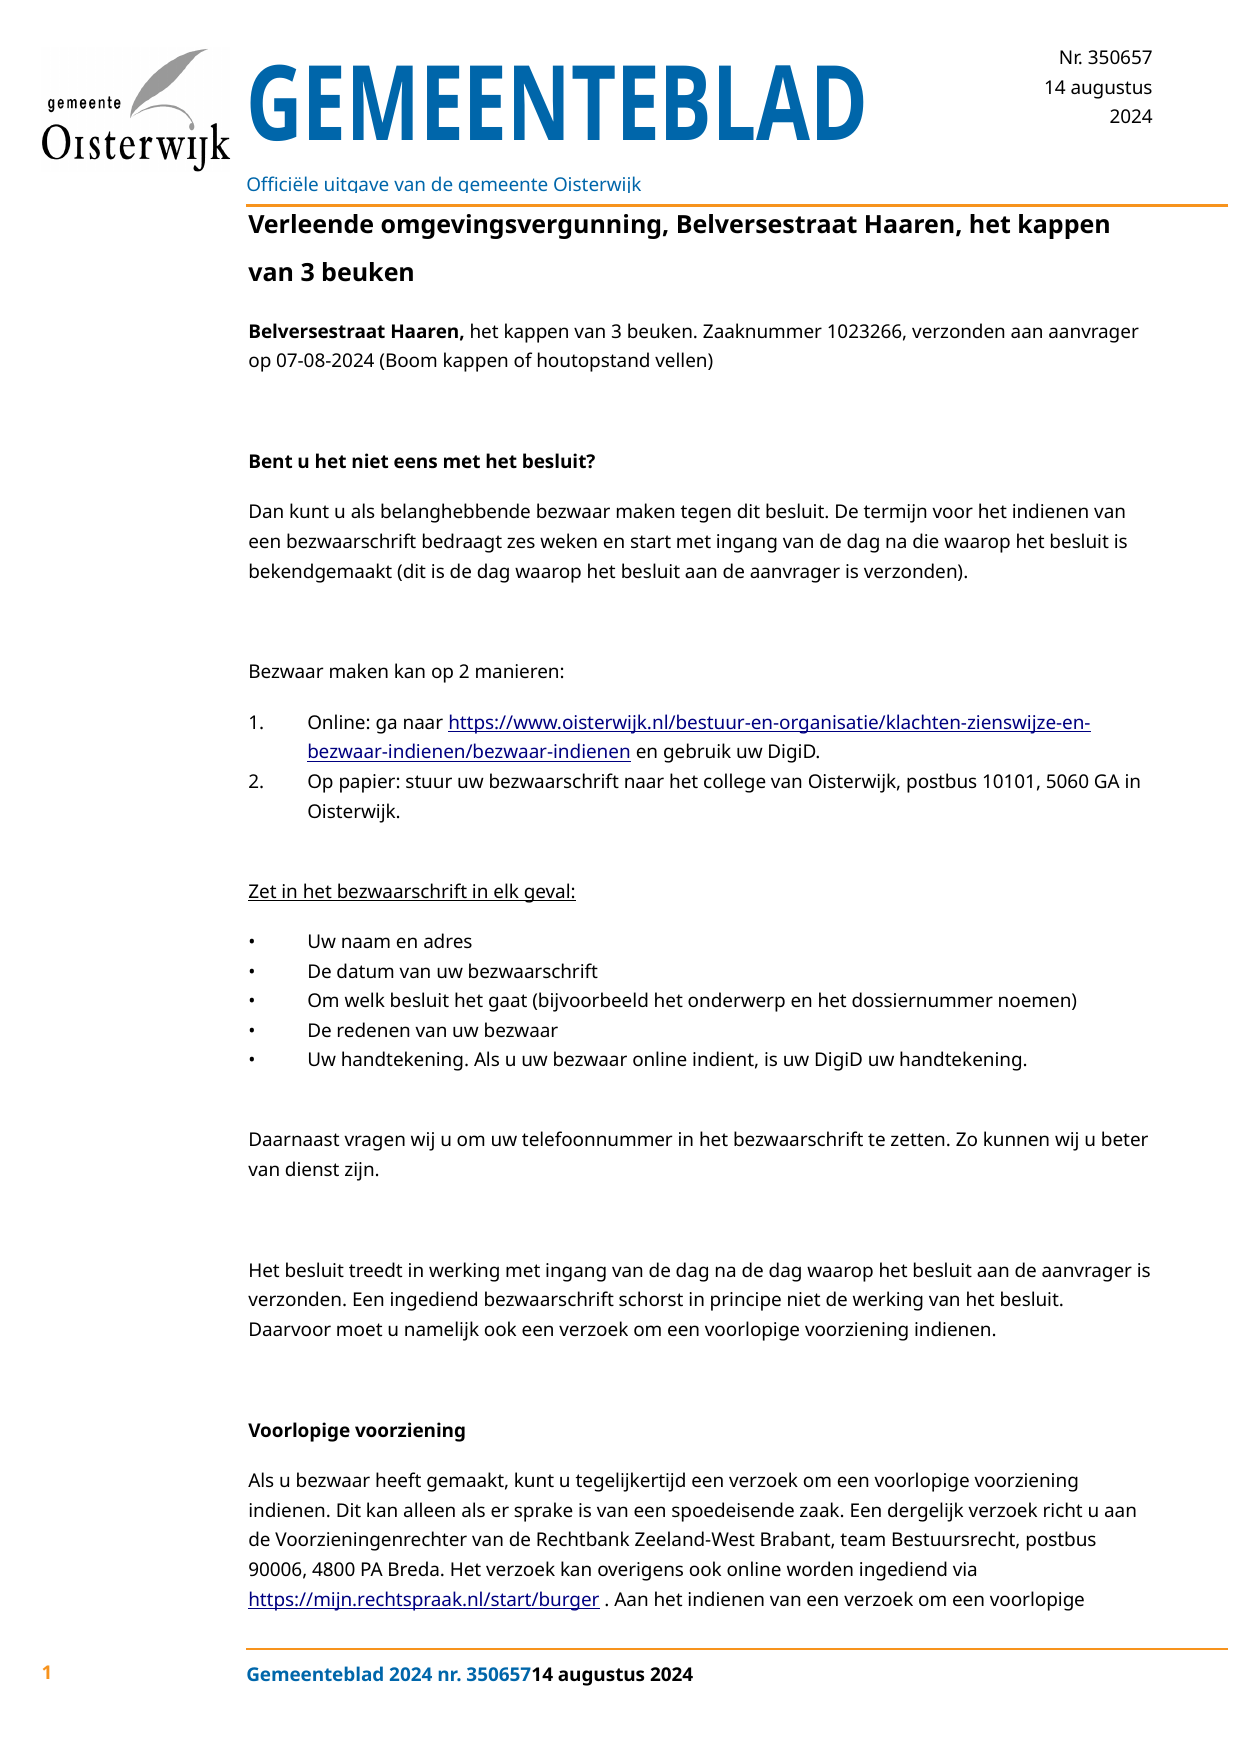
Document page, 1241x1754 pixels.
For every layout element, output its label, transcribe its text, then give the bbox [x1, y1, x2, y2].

picture [41, 47, 231, 172]
list Uw handtekening. Als u uw bezwaar online indient, is uw DigiD uw handtekening. [248, 1047, 1152, 1072]
text Het besluit treedt in werking met ingang van de dag na de dag waarop het besluit aan de aanvrager is verzonden. Een ingediend bezwaarschrift schorst in principe niet de werking van het besluit. Daarvoor moet u namelijk ook een verzoek om een voorlopige voorziening indienen. [248, 1257, 1152, 1342]
list De datum van uw bezwaarschrift [248, 958, 1152, 984]
text Voorlopige voorziening [248, 1417, 1152, 1443]
text Dan kunt u als belanghebbende bezwaar maken tegen dit besluit. De termijn voor het indienen van een bezwaarschrift bedraagt zes weken en start met ingang van de dag na die waarop het besluit is bekendgemaakt (dit is de dag waarop het besluit aan de aanvrager is verzonden). [248, 499, 1152, 584]
list Online: ga naar https://www.oisterwijk.nl/bestuur-en-organisatie/klachten-zienswijze-en-bezwaar-indienen/bezwaar-indienen en gebruik uw DigiD. [248, 709, 1152, 764]
text Belversestraat Haaren, het kappen van 3 beuken. Zaaknummer 1023266, verzonden aan aanvrager op 07-08-2024 (Boom kappen of houtopstand vellen) [248, 318, 1152, 373]
text Daarnaast vragen wij u om uw telefoonnummer in het bezwaarschrift te zetten. Zo kunnen wij u beter van dienst zijn. [248, 1127, 1152, 1182]
text Verleende omgevingsvergunning, Belversestraat Haaren, het kappen van 3 beuken [248, 207, 1152, 288]
list Op papier: stuur uw bezwaarschrift naar het college van Oisterwijk, postbus 10101, 5060 GA in Oisterwijk. [248, 768, 1152, 824]
text Bent u het niet eens met het besluit? [248, 448, 1152, 474]
text Als u bezwaar heeft gemaakt, kunt u tegelijkertijd een verzoek om een voorlopige voorziening indienen. Dit kan alleen als er sprake is van een spoedeisende zaak. Een dergelijk verzoek richt u aan de Voorzieningenrechter van de Rechtbank Zeeland-West Brabant, team Bestuursrecht, postbus 90006, 4800 PA Breda. Het verzoek kan overigens ook online worden ingediend via https://mijn.rechtspraak.nl/start/burger . Aan het indienen van een verzoek om een voorlopige [248, 1467, 1152, 1612]
list Om welk besluit het gaat (bijvoorbeeld het onderwerp en het dossiernummer noemen) [248, 987, 1152, 1013]
list De redenen van uw bezwaar [248, 1017, 1152, 1043]
text Bezwaar maken kan op 2 manieren: [248, 659, 1152, 684]
text Zet in het bezwaarschrift in elk geval: [248, 878, 1152, 904]
list Uw naam en adres [248, 928, 1152, 954]
